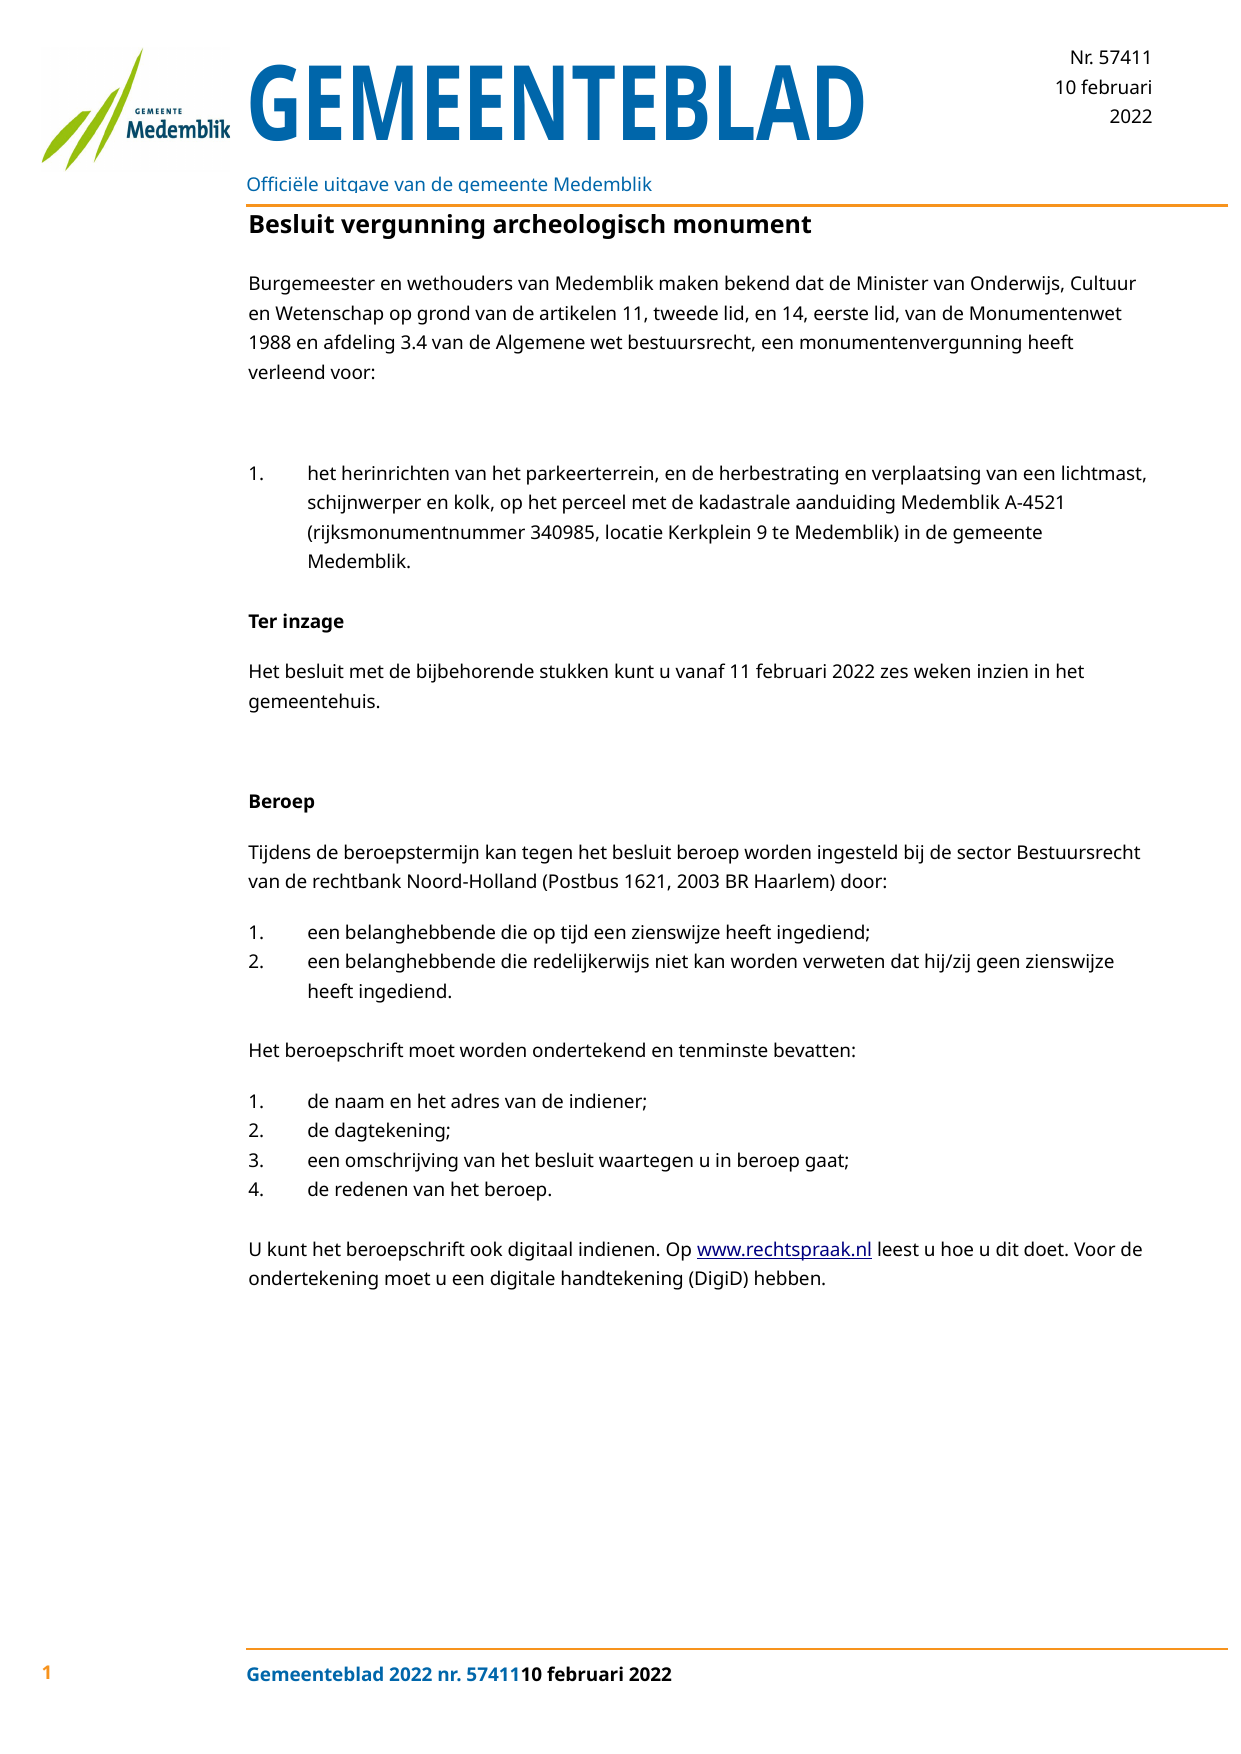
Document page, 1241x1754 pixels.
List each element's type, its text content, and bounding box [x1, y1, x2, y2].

text Ter inzage [248, 608, 1152, 633]
list de dagtekening; [248, 1117, 1152, 1143]
picture [41, 47, 231, 172]
list een omschrijving van het besluit waartegen u in beroep gaat; [248, 1147, 1152, 1173]
list een belanghebbende die op tijd een zienswijze heeft ingediend; [248, 919, 1152, 945]
list de naam en het adres van de indiener; [248, 1088, 1152, 1113]
list het herinrichten van het parkeerterrein, en de herbestrating en verplaatsing van een lichtmast, schijnwerper en kolk, op het perceel met de kadastrale aanduiding Medemblik A-4521 (rijksmonumentnummer 340985, locatie Kerkplein 9 te Medemblik) in de gemeente Medemblik. [248, 460, 1152, 574]
text Tijdens de beroepstermijn kan tegen het besluit beroep worden ingesteld bij de sector Bestuursrecht van de rechtbank Noord-Holland (Postbus 1621, 2003 BR Haarlem) door: [248, 839, 1152, 894]
text Beroep [248, 789, 1152, 814]
text Besluit vergunning archeologisch monument [248, 207, 1152, 241]
list de redenen van het beroep. [248, 1177, 1152, 1202]
text Burgemeester en wethouders van Medemblik maken bekend dat de Minister van Onderwijs, Cultuur en Wetenschap op grond van de artikelen 11, tweede lid, en 14, eerste lid, van de Monumentenwet 1988 en afdeling 3.4 van de Algemene wet bestuursrecht, een monumentenvergunning heeft verleend voor: [248, 270, 1152, 385]
text Het beroepschrift moet worden ondertekend en tenminste bevatten: [248, 1037, 1152, 1063]
text U kunt het beroepschrift ook digitaal indienen. Op www.rechtspraak.nl leest u hoe u dit doet. Voor de ondertekening moet u een digitale handtekening (DigiD) hebben. [248, 1236, 1152, 1291]
list een belanghebbende die redelijkerwijs niet kan worden verweten dat hij/zij geen zienswijze heeft ingediend. [248, 949, 1152, 1004]
text Het besluit met de bijbehorende stukken kunt u vanaf 11 februari 2022 zes weken inzien in het gemeentehuis. [248, 658, 1152, 713]
